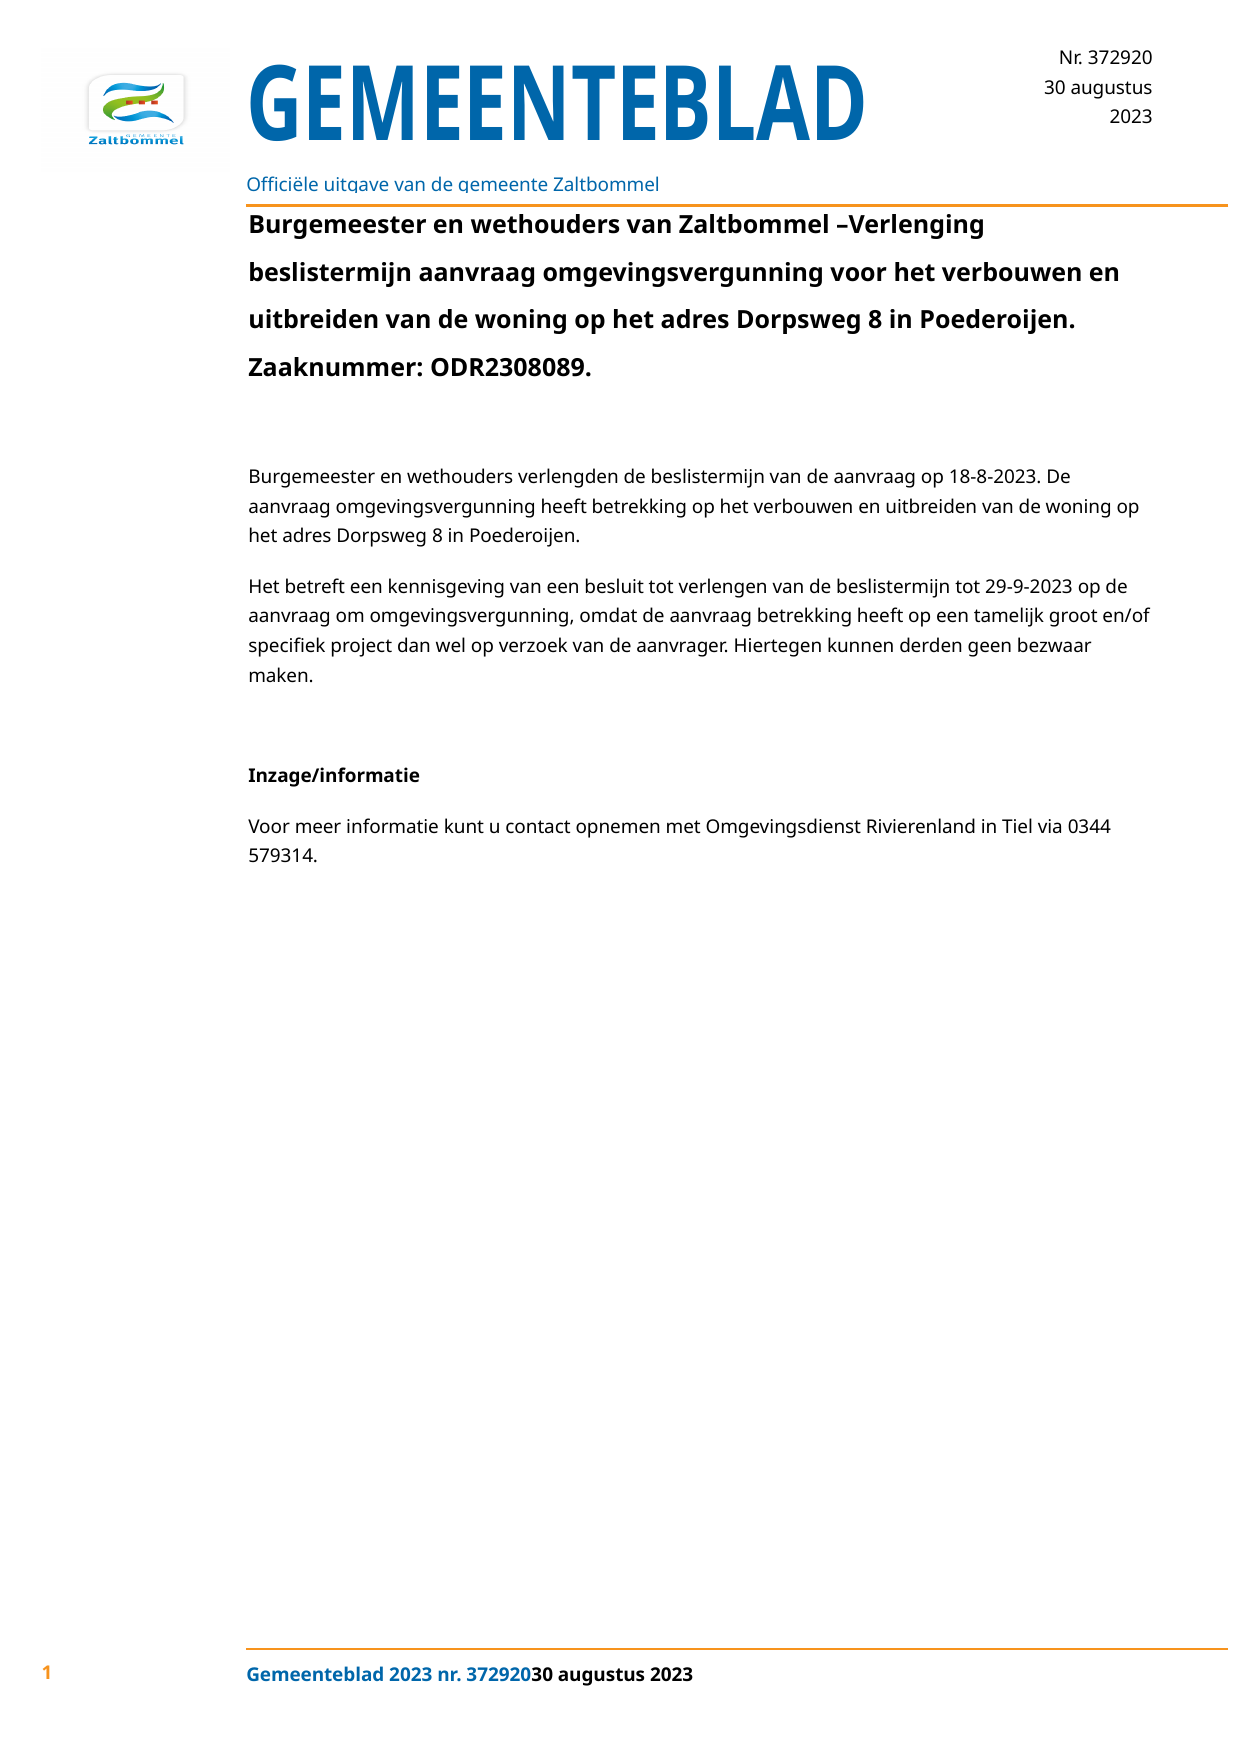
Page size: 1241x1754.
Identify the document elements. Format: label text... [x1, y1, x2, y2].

picture [41, 47, 231, 172]
text Inzage/informatie [248, 763, 1152, 788]
text Burgemeester en wethouders van Zaltbommel –Verlenging beslistermijn aanvraag omgevingsvergunning voor het verbouwen en uitbreiden van de woning op het adres Dorpsweg 8 in Poederoijen. Zaaknummer: ODR2308089. [248, 207, 1152, 384]
text Voor meer informatie kunt u contact opnemen met Omgevingsdienst Rivierenland in Tiel via 0344 579314. [248, 813, 1152, 868]
text Burgemeester en wethouders verlengden de beslistermijn van de aanvraag op 18-8-2023. De aanvraag omgevingsvergunning heeft betrekking op het verbouwen en uitbreiden van de woning op het adres Dorpsweg 8 in Poederoijen. [248, 463, 1152, 548]
text Het betreft een kennisgeving van een besluit tot verlengen van de beslistermijn tot 29-9-2023 op de aanvraag om omgevingsvergunning, omdat de aanvraag betrekking heeft op een tamelijk groot en/of specifiek project dan wel op verzoek van de aanvrager. Hiertegen kunnen derden geen bezwaar maken. [248, 573, 1152, 688]
